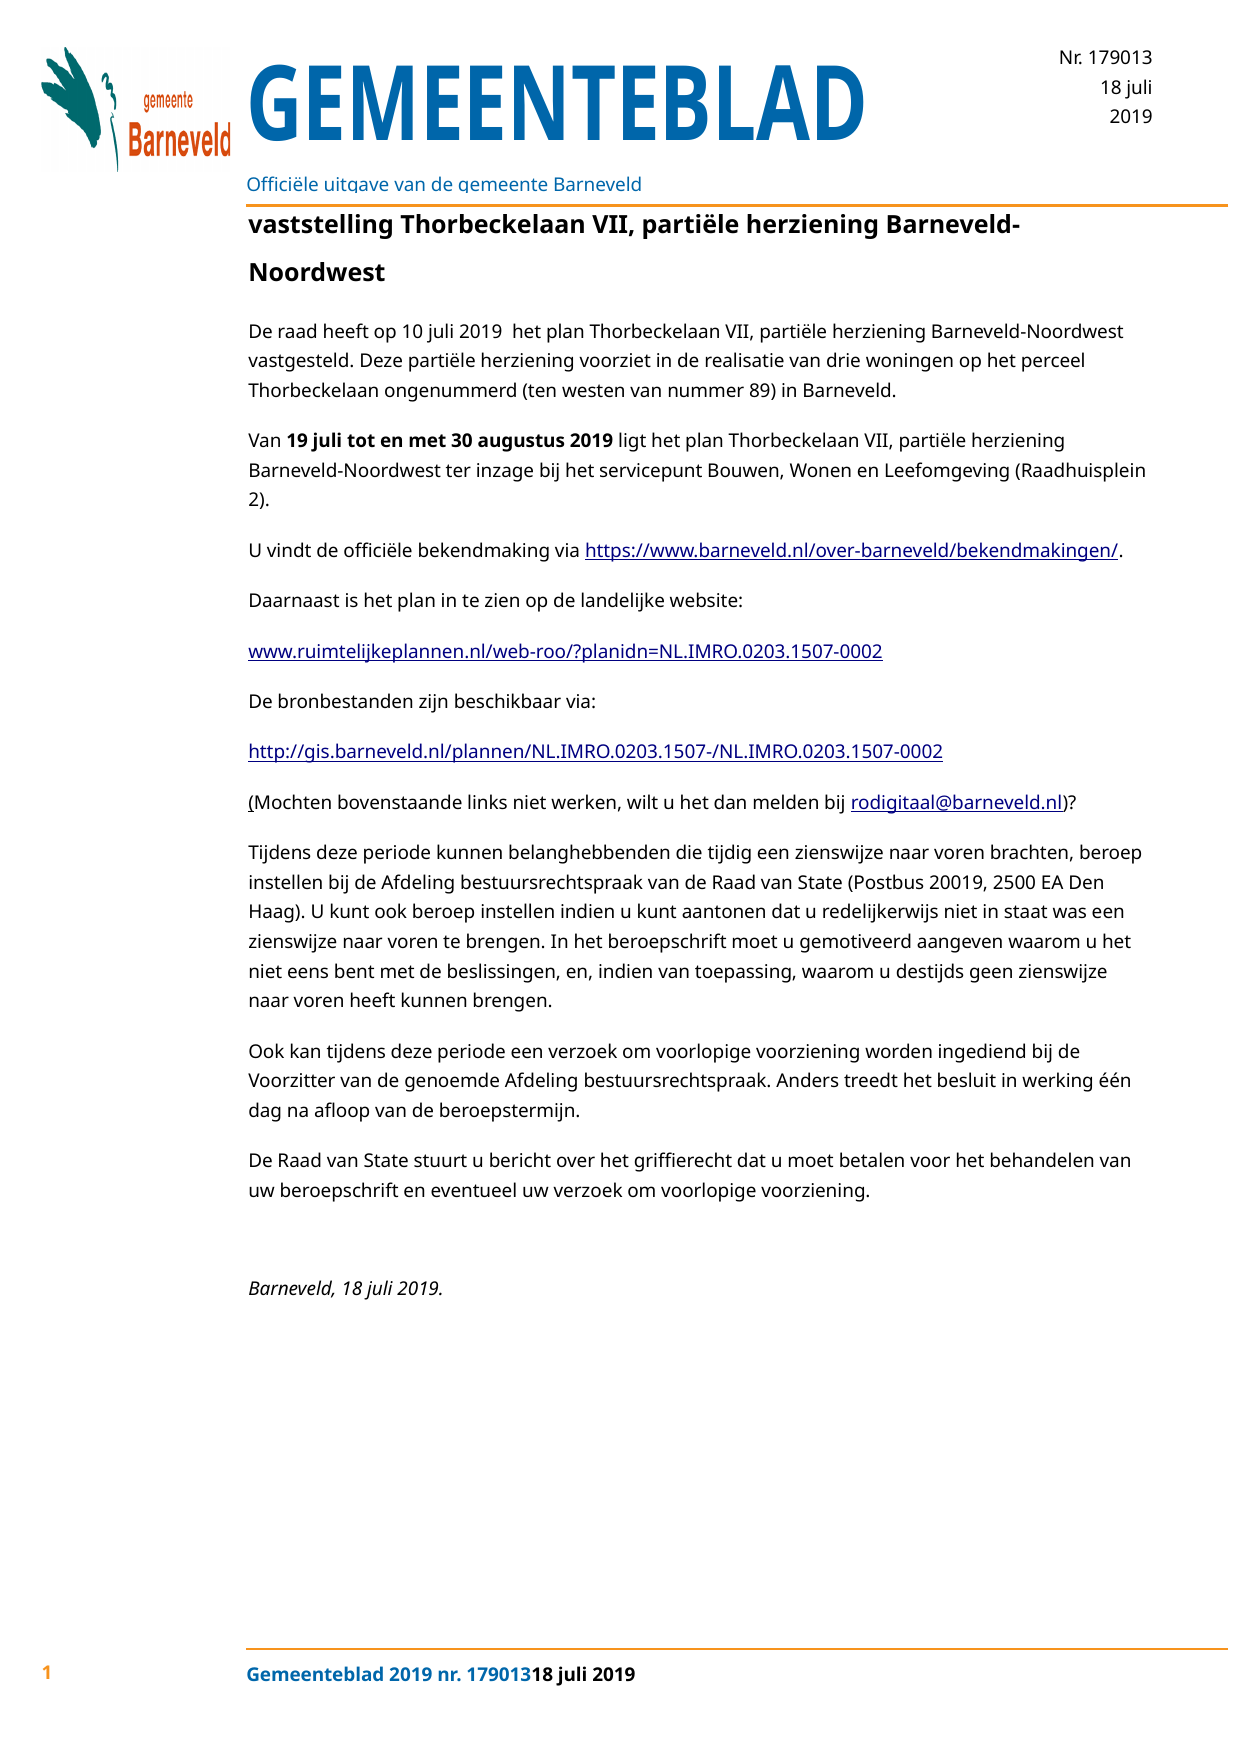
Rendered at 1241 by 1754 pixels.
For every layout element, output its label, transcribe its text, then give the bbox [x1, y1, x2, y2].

text De raad heeft op 10 juli 2019 het plan Thorbeckelaan VII, partiële herziening Barneveld-Noordwest vastgesteld. Deze partiële herziening voorziet in de realisatie van drie woningen op het perceel Thorbeckelaan ongenummerd (ten westen van nummer 89) in Barneveld. [248, 318, 1152, 403]
text Daarnaast is het plan in te zien op de landelijke website: [248, 587, 1152, 613]
text (Mochten bovenstaande links niet werken, wilt u het dan melden bij rodigitaal@barneveld.nl)? [248, 789, 1152, 815]
text vaststelling Thorbeckelaan VII, partiële herziening Barneveld-Noordwest [248, 207, 1152, 288]
text http://gis.barneveld.nl/plannen/NL.IMRO.0203.1507-/NL.IMRO.0203.1507-0002 [248, 739, 1152, 764]
picture [41, 47, 231, 172]
text Tijdens deze periode kunnen belanghebbenden die tijdig een zienswijze naar voren brachten, beroep instellen bij de Afdeling bestuursrechtspraak van de Raad van State (Postbus 20019, 2500 EA Den Haag). U kunt ook beroep instellen indien u kunt aantonen dat u redelijkerwijs niet in staat was een zienswijze naar voren te brengen. In het beroepschrift moet u gemotiveerd aangeven waarom u het niet eens bent met de beslissingen, en, indien van toepassing, waarom u destijds geen zienswijze naar voren heeft kunnen brengen. [248, 839, 1152, 1013]
text Van 19 juli tot en met 30 augustus 2019 ligt het plan Thorbeckelaan VII, partiële herziening Barneveld-Noordwest ter inzage bij het servicepunt Bouwen, Wonen en Leefomgeving (Raadhuisplein 2). [248, 427, 1152, 512]
text Ook kan tijdens deze periode een verzoek om voorlopige voorziening worden ingediend bij de Voorzitter van de genoemde Afdeling bestuursrechtspraak. Anders treedt het besluit in werking één dag na afloop van de beroepstermijn. [248, 1038, 1152, 1123]
text U vindt de officiële bekendmaking via https://www.barneveld.nl/over-barneveld/bekendmakingen/. [248, 537, 1152, 563]
text De bronbestanden zijn beschikbaar via: [248, 688, 1152, 714]
text www.ruimtelijkeplannen.nl/web-roo/?planidn=NL.IMRO.0203.1507-0002 [248, 638, 1152, 664]
text De Raad van State stuurt u bericht over het griffierecht dat u moet betalen voor het behandelen van uw beroepschrift en eventueel uw verzoek om voorlopige voorziening. [248, 1147, 1152, 1203]
text Barneveld, 18 juli 2019. [248, 1275, 1152, 1301]
